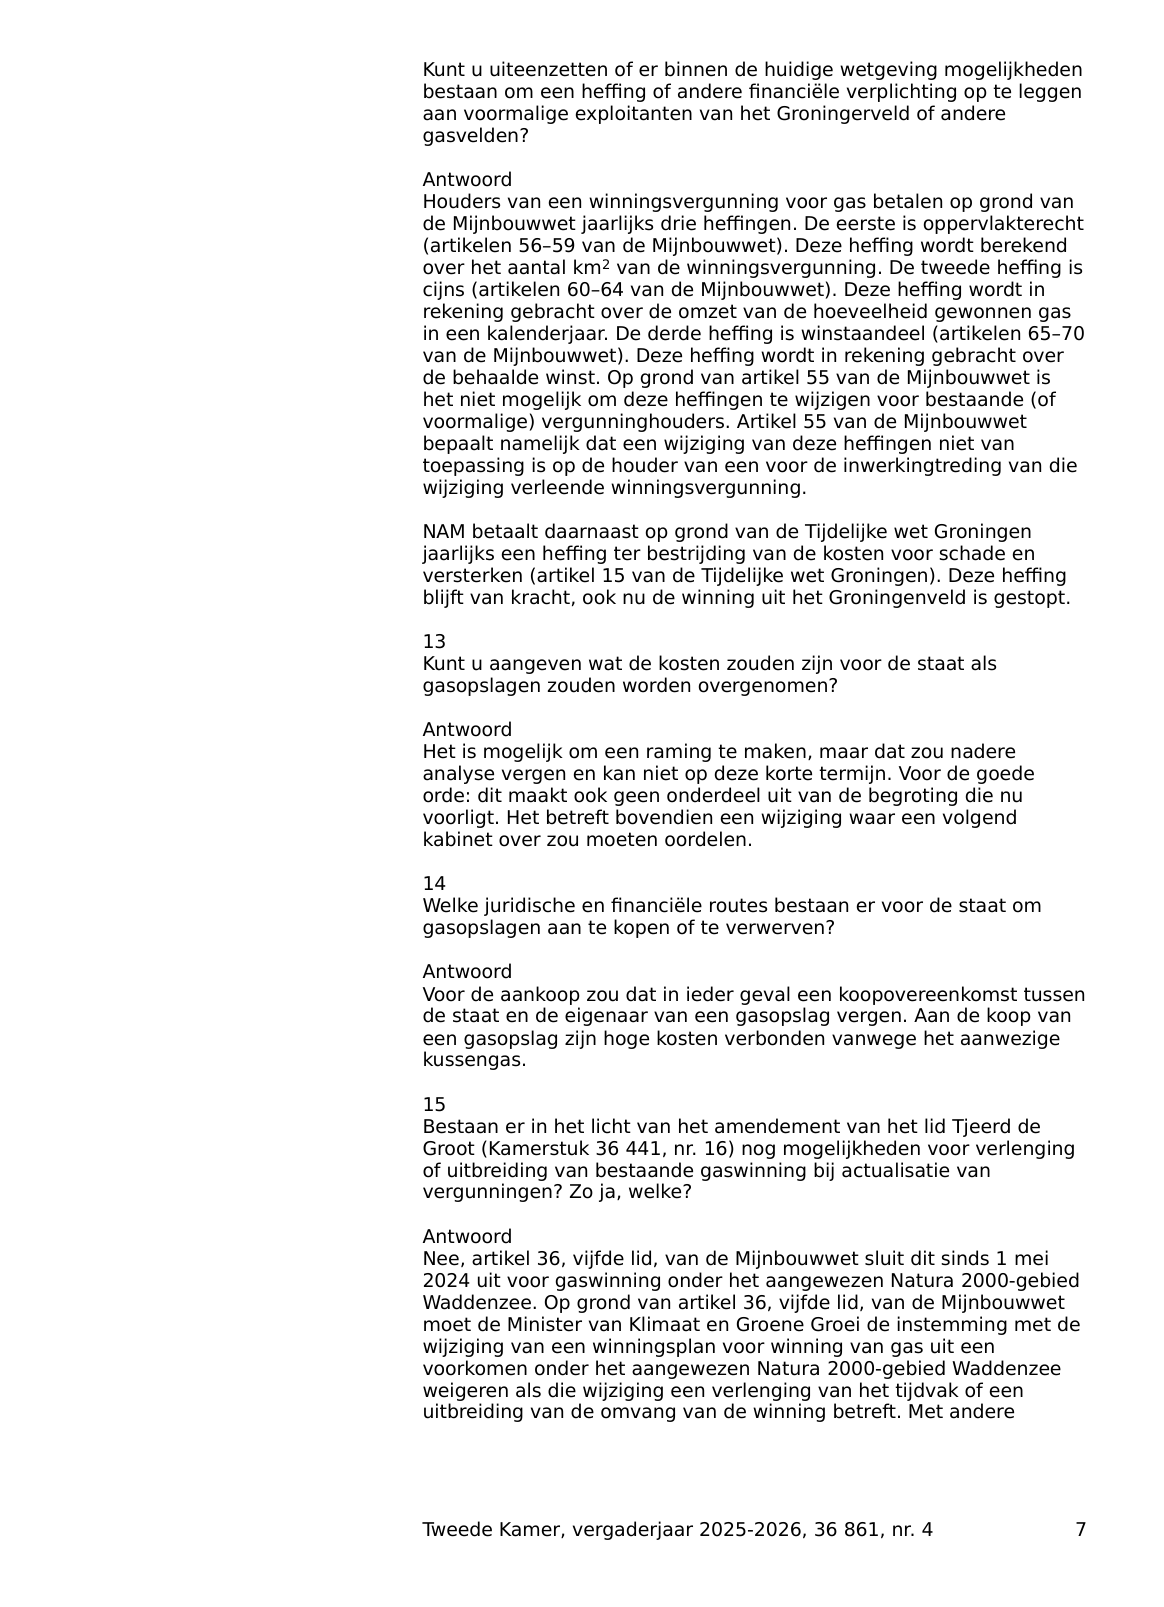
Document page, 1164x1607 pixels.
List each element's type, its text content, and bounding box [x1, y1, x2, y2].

text Antwoord [422, 961, 1087, 983]
text 14 [422, 873, 1087, 895]
text Bestaan er in het licht van het amendement van het lid Tjeerd de Groot (Kamerstuk 36 441, nr. 16) nog mogelijkheden voor verlenging of uitbreiding van bestaande gaswinning bij actualisatie van vergunningen? Zo ja, welke? [422, 1116, 1087, 1203]
text NAM betaalt daarnaast op grond van de Tijdelijke wet Groningen jaarlijks een heffing ter bestrijding van de kosten voor schade en versterken (artikel 15 van de Tijdelijke wet Groningen). Deze heffing blijft van kracht, ook nu de winning uit het Groningenveld is gestopt. [422, 521, 1087, 609]
text Antwoord [422, 169, 1087, 191]
text Welke juridische en financiële routes bestaan er voor de staat om gasopslagen aan te kopen of te verwerven? [422, 895, 1087, 939]
text 15 [422, 1093, 1087, 1116]
text Kunt u uiteenzetten of er binnen de huidige wetgeving mogelijkheden bestaan om een heffing of andere financiële verplichting op te leggen aan voormalige exploitanten van het Groningerveld of andere gasvelden? [422, 59, 1087, 147]
text Houders van een winningsvergunning voor gas betalen op grond van de Mijnbouwwet jaarlijks drie heffingen. De eerste is oppervlakterecht (artikelen 56–59 van de Mijnbouwwet). Deze heffing wordt berekend over het aantal km2 van de winningsvergunning. De tweede heffing is cijns (artikelen 60–64 van de Mijnbouwwet). Deze heffing wordt in rekening gebracht over de omzet van de hoeveelheid gewonnen gas in een kalenderjaar. De derde heffing is winstaandeel (artikelen 65–70 van de Mijnbouwwet). Deze heffing wordt in rekening gebracht over de behaalde winst. Op grond van artikel 55 van de Mijnbouwwet is het niet mogelijk om deze heffingen te wijzigen voor bestaande (of voormalige) vergunninghouders. Artikel 55 van de Mijnbouwwet bepaalt namelijk dat een wijziging van deze heffingen niet van toepassing is op de houder van een voor de inwerkingtreding van die wijziging verleende winningsvergunning. [422, 191, 1087, 499]
text 13 [422, 631, 1087, 653]
text Kunt u aangeven wat de kosten zouden zijn voor de staat als gasopslagen zouden worden overgenomen? [422, 653, 1087, 697]
text Het is mogelijk om een raming te maken, maar dat zou nadere analyse vergen en kan niet op deze korte termijn. Voor de goede orde: dit maakt ook geen onderdeel uit van de begroting die nu voorligt. Het betreft bovendien een wijziging waar een volgend kabinet over zou moeten oordelen. [422, 741, 1087, 851]
text Antwoord [422, 1226, 1087, 1248]
text Voor de aankoop zou dat in ieder geval een koopovereenkomst tussen de staat en de eigenaar van een gasopslag vergen. Aan de koop van een gasopslag zijn hoge kosten verbonden vanwege het aanwezige kussengas. [422, 983, 1087, 1071]
text Antwoord [422, 719, 1087, 741]
text Nee, artikel 36, vijfde lid, van de Mijnbouwwet sluit dit sinds 1 mei 2024 uit voor gaswinning onder het aangewezen Natura 2000-gebied Waddenzee. Op grond van artikel 36, vijfde lid, van de Mijnbouwwet moet de Minister van Klimaat en Groene Groei de instemming met de wijziging van een winningsplan voor winning van gas uit een voorkomen onder het aangewezen Natura 2000-gebied Waddenzee weigeren als die wijziging een verlenging van het tijdvak of een uitbreiding van de omvang van de winning betreft. Met andere [422, 1248, 1087, 1423]
